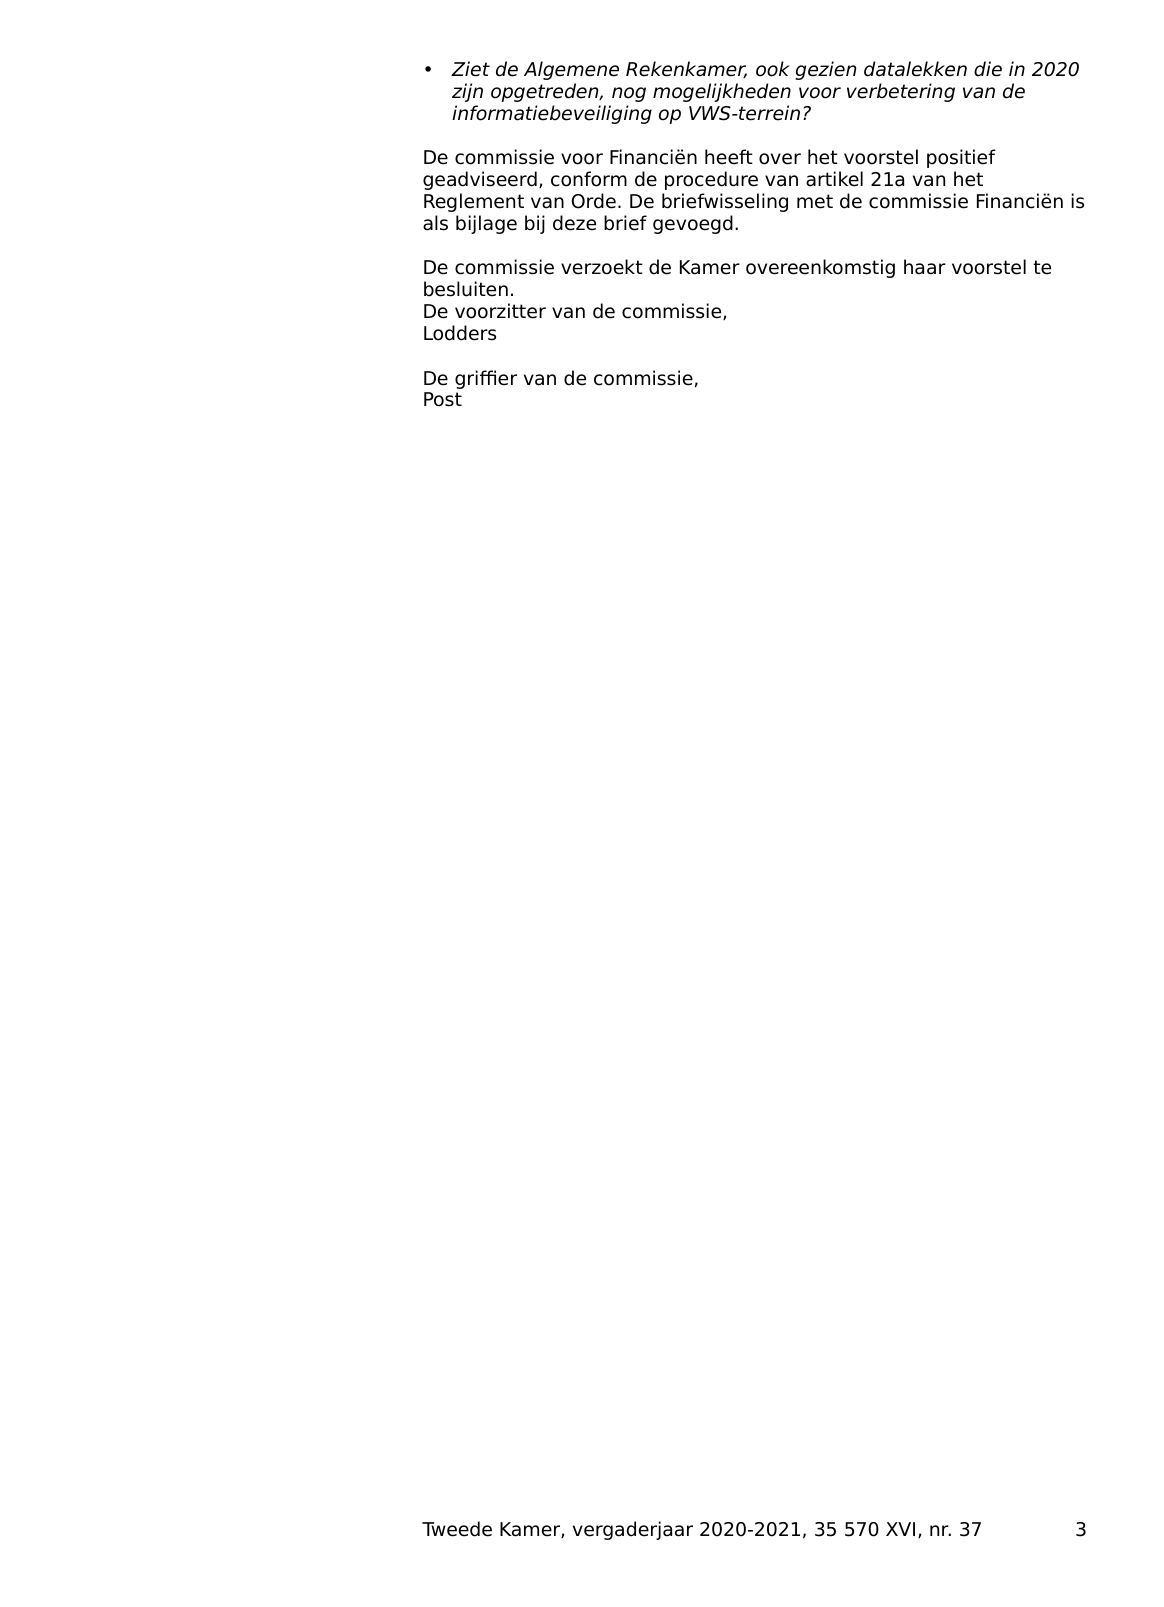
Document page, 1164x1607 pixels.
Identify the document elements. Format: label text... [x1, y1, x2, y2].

text • Ziet de Algemene Rekenkamer, ook gezien datalekken die in 2020 zijn opgetreden, nog mogelijkheden voor verbetering van de informatiebeveiliging op VWS-terrein? [422, 59, 1087, 125]
text De commissie voor Financiën heeft over het voorstel positief geadviseerd, conform de procedure van artikel 21a van het Reglement van Orde. De briefwisseling met de commissie Financiën is als bijlage bij deze brief gevoegd. [422, 147, 1087, 235]
text De voorzitter van de commissie, Lodders [422, 301, 1087, 345]
text De commissie verzoekt de Kamer overeenkomstig haar voorstel te besluiten. [422, 257, 1087, 301]
text De griffier van de commissie, Post [422, 367, 1087, 411]
